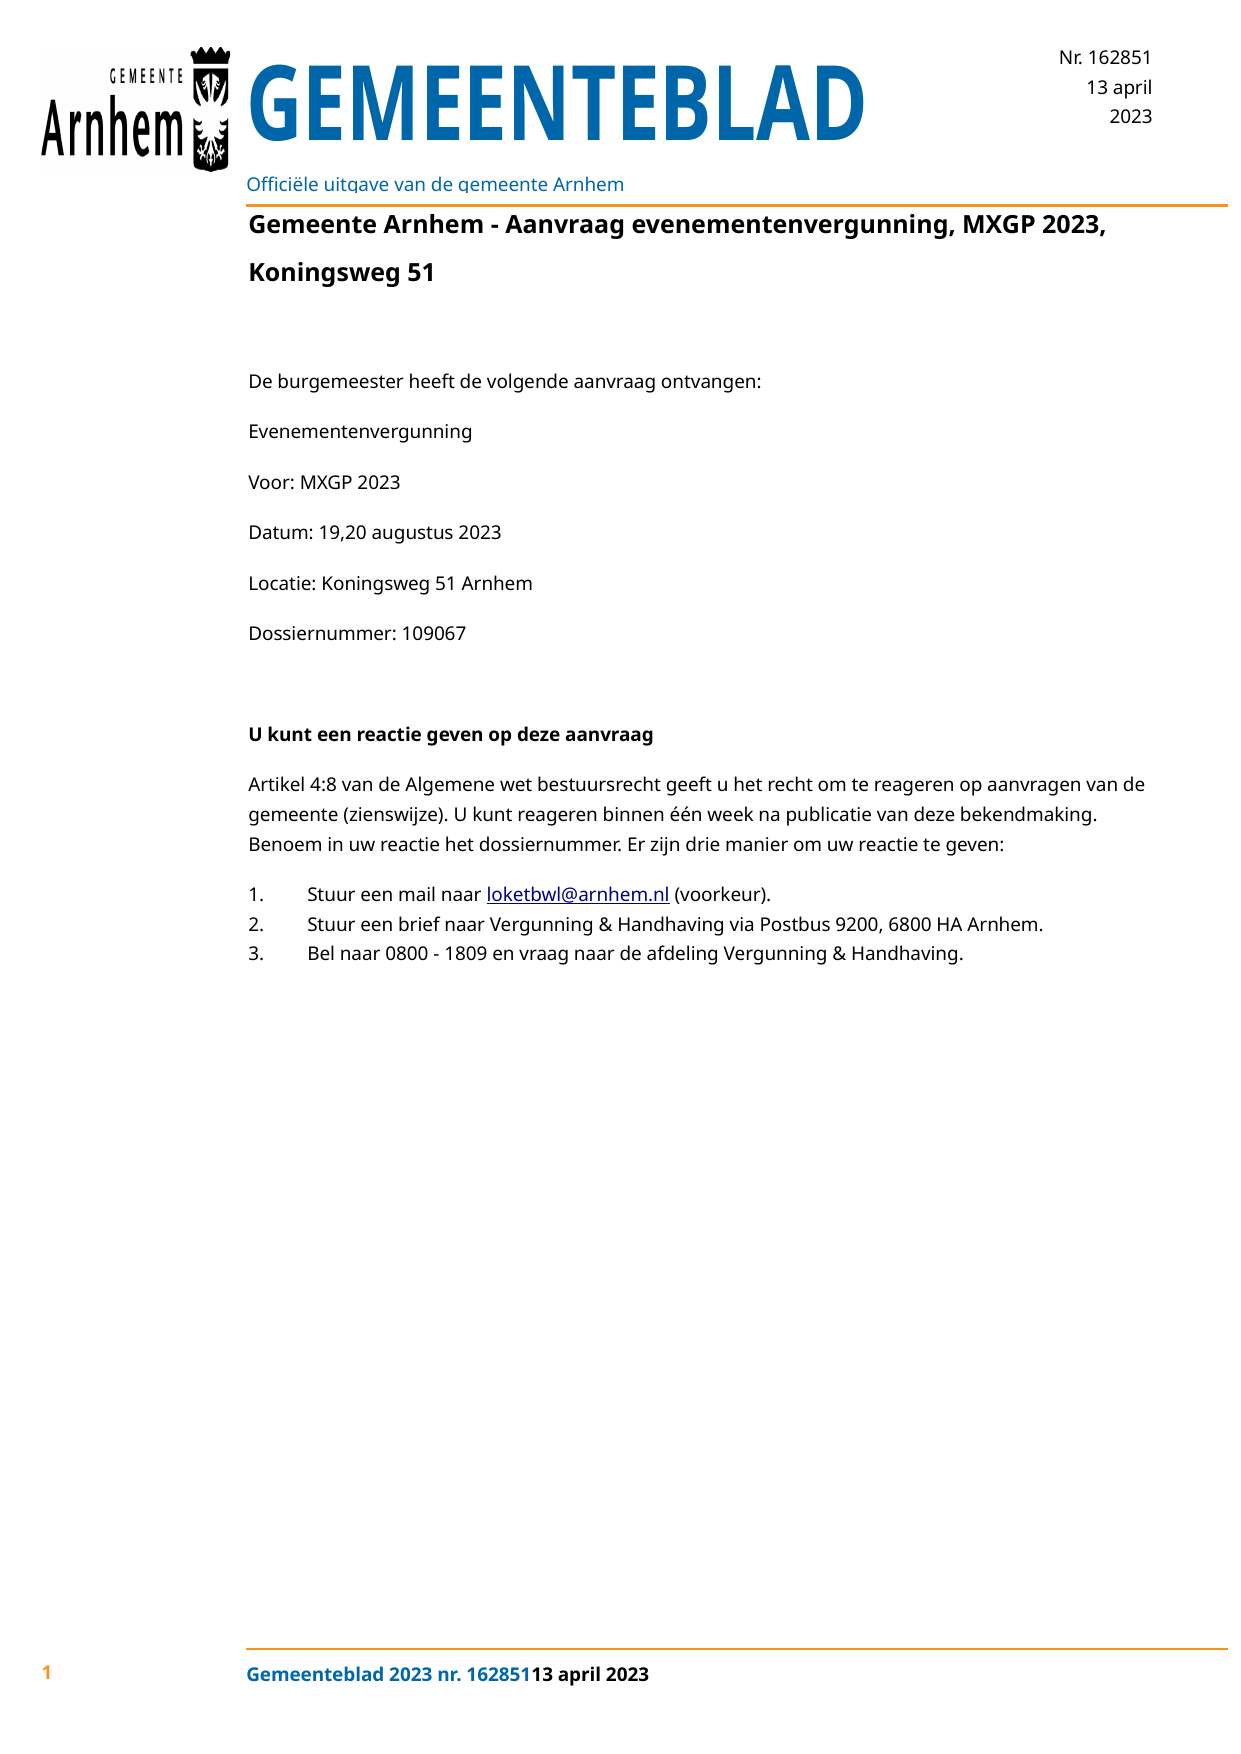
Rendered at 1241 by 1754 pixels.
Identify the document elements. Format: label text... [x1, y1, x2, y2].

text Voor: MXGP 2023 [248, 469, 1152, 495]
text De burgemeester heeft de volgende aanvraag ontvangen: [248, 368, 1152, 394]
list Bel naar 0800 - 1809 en vraag naar de afdeling Vergunning & Handhaving. [248, 940, 1152, 966]
list Stuur een mail naar loketbwl@arnhem.nl (voorkeur). [248, 881, 1152, 907]
text Artikel 4:8 van de Algemene wet bestuursrecht geeft u het recht om te reageren op aanvragen van de gemeente (zienswijze). U kunt reageren binnen één week na publicatie van deze bekendmaking. Benoem in uw reactie het dossiernummer. Er zijn drie manier om uw reactie te geven: [248, 772, 1152, 857]
text Dossiernummer: 109067 [248, 620, 1152, 646]
picture [41, 47, 231, 172]
text Gemeente Arnhem - Aanvraag evenementenvergunning, MXGP 2023, Koningsweg 51 [248, 207, 1152, 288]
list Stuur een brief naar Vergunning & Handhaving via Postbus 9200, 6800 HA Arnhem. [248, 911, 1152, 937]
text Locatie: Koningsweg 51 Arnhem [248, 570, 1152, 596]
text Datum: 19,20 augustus 2023 [248, 519, 1152, 545]
text U kunt een reactie geven op deze aanvraag [248, 721, 1152, 747]
text Evenementenvergunning [248, 419, 1152, 444]
